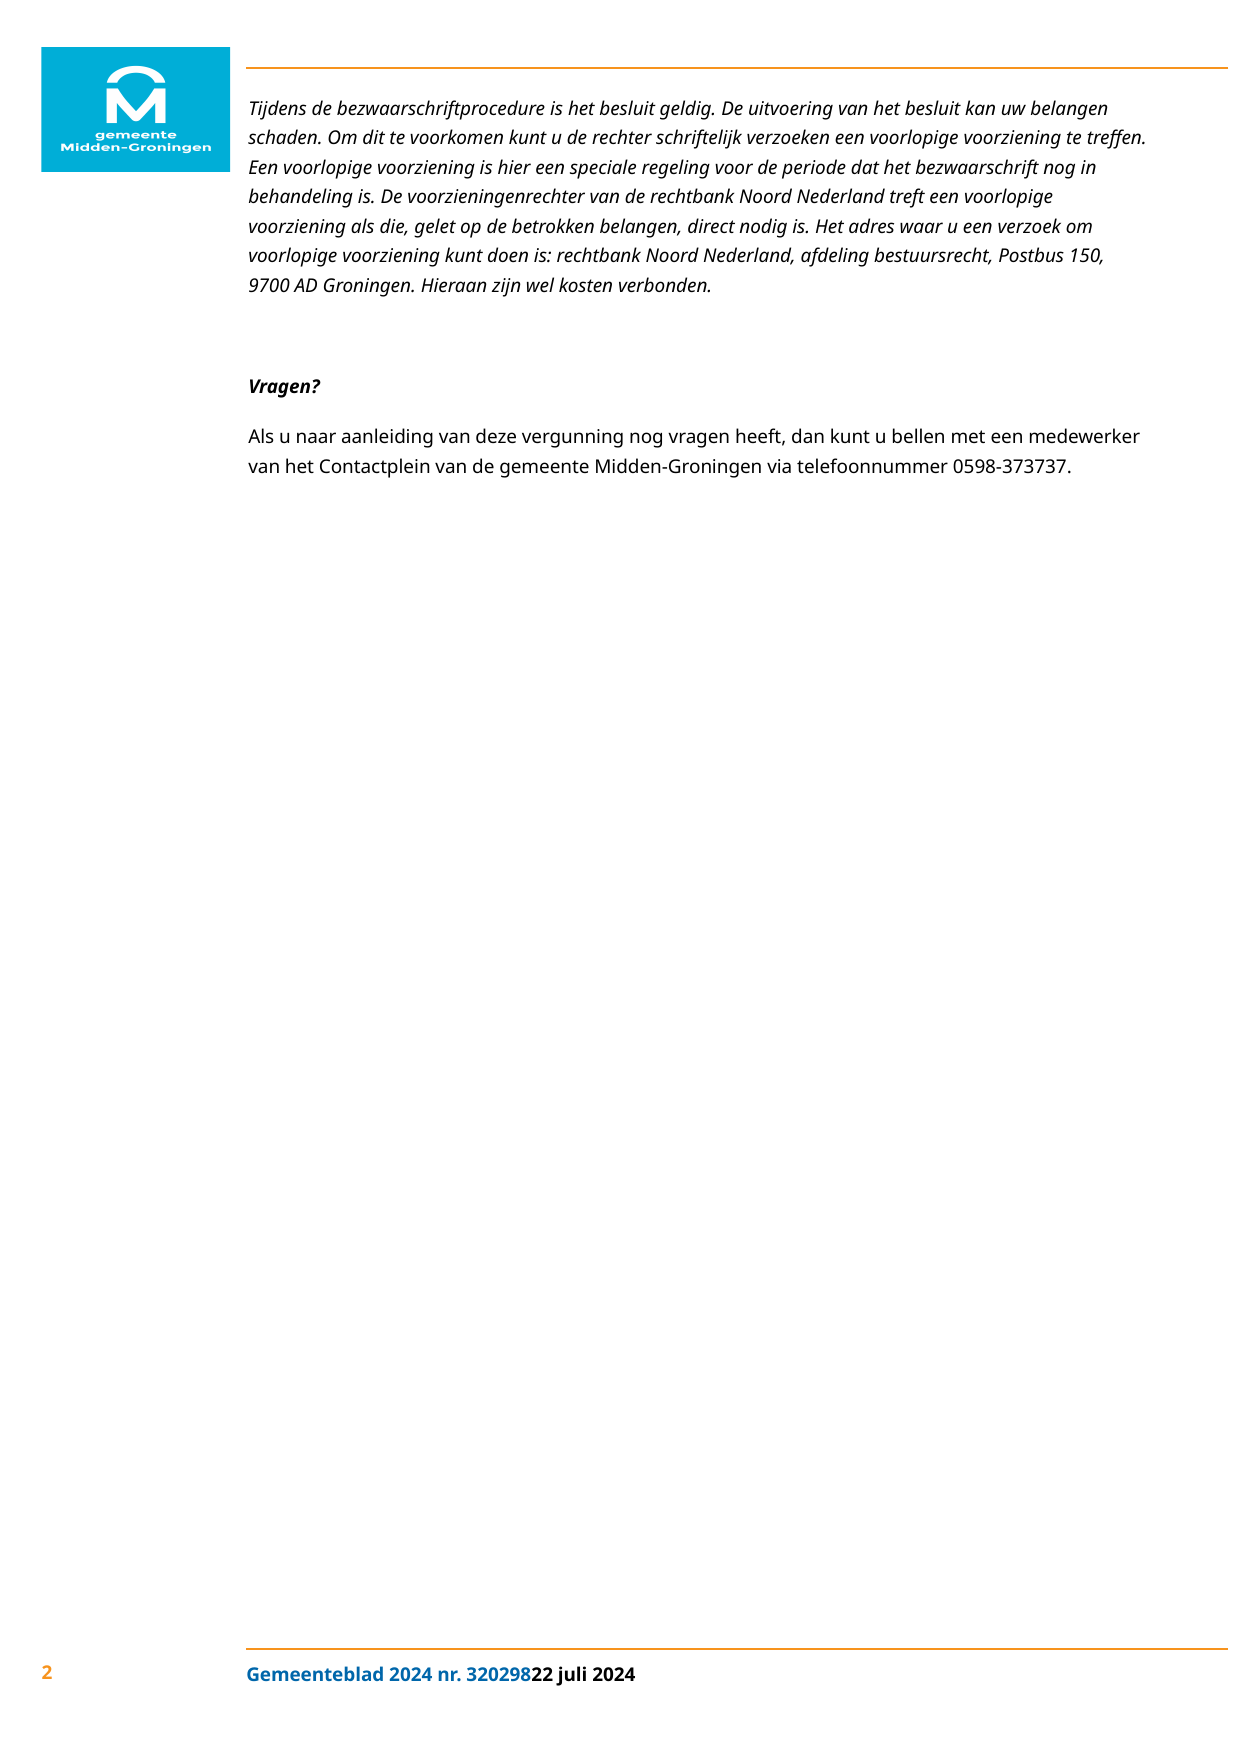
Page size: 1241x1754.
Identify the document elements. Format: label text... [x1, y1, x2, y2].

text Tijdens de bezwaarschriftprocedure is het besluit geldig. De uitvoering van het besluit kan uw belangen schaden. Om dit te voorkomen kunt u de rechter schriftelijk verzoeken een voorlopige voorziening te treffen. Een voorlopige voorziening is hier een speciale regeling voor de periode dat het bezwaarschrift nog in behandeling is. De voorzieningenrechter van de rechtbank Noord Nederland treft een voorlopige voorziening als die, gelet op de betrokken belangen, direct nodig is. Het adres waar u een verzoek om voorlopige voorziening kunt doen is: rechtbank Noord Nederland, afdeling bestuursrecht, Postbus 150, 9700 AD Groningen. Hieraan zijn wel kosten verbonden. [248, 95, 1152, 298]
text Vragen? [248, 373, 1152, 399]
text Als u naar aanleiding van deze vergunning nog vragen heeft, dan kunt u bellen met een medewerker van het Contactplein van de gemeente Midden-Groningen via telefoonnummer 0598-373737. [248, 423, 1152, 479]
picture [108, 66, 164, 82]
picture [107, 89, 165, 122]
picture [184, 146, 190, 153]
